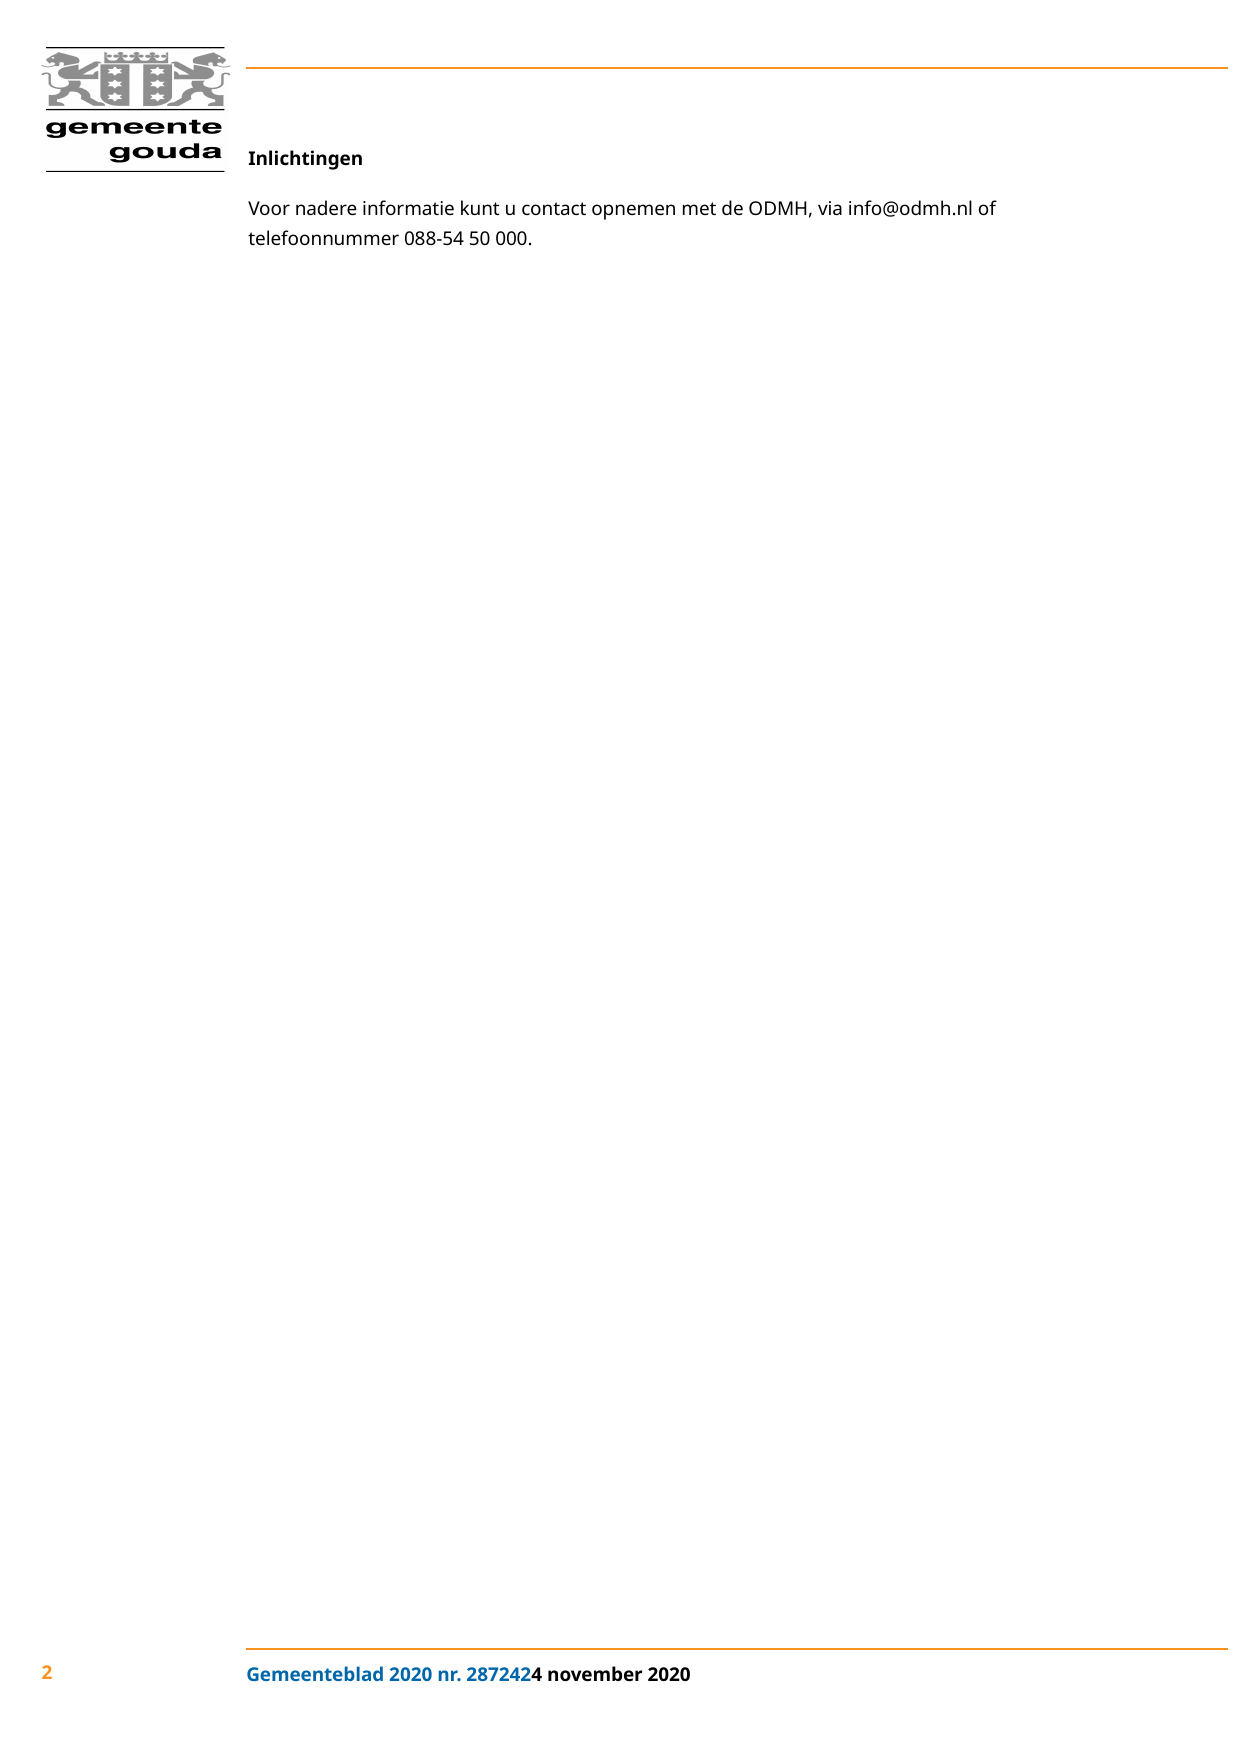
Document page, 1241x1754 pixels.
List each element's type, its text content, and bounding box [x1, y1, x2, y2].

text Inlichtingen [248, 145, 1152, 171]
picture [41, 47, 231, 172]
text Voor nadere informatie kunt u contact opnemen met de ODMH, via info@odmh.nl of telefoonnummer 088-54 50 000. [248, 196, 1152, 251]
